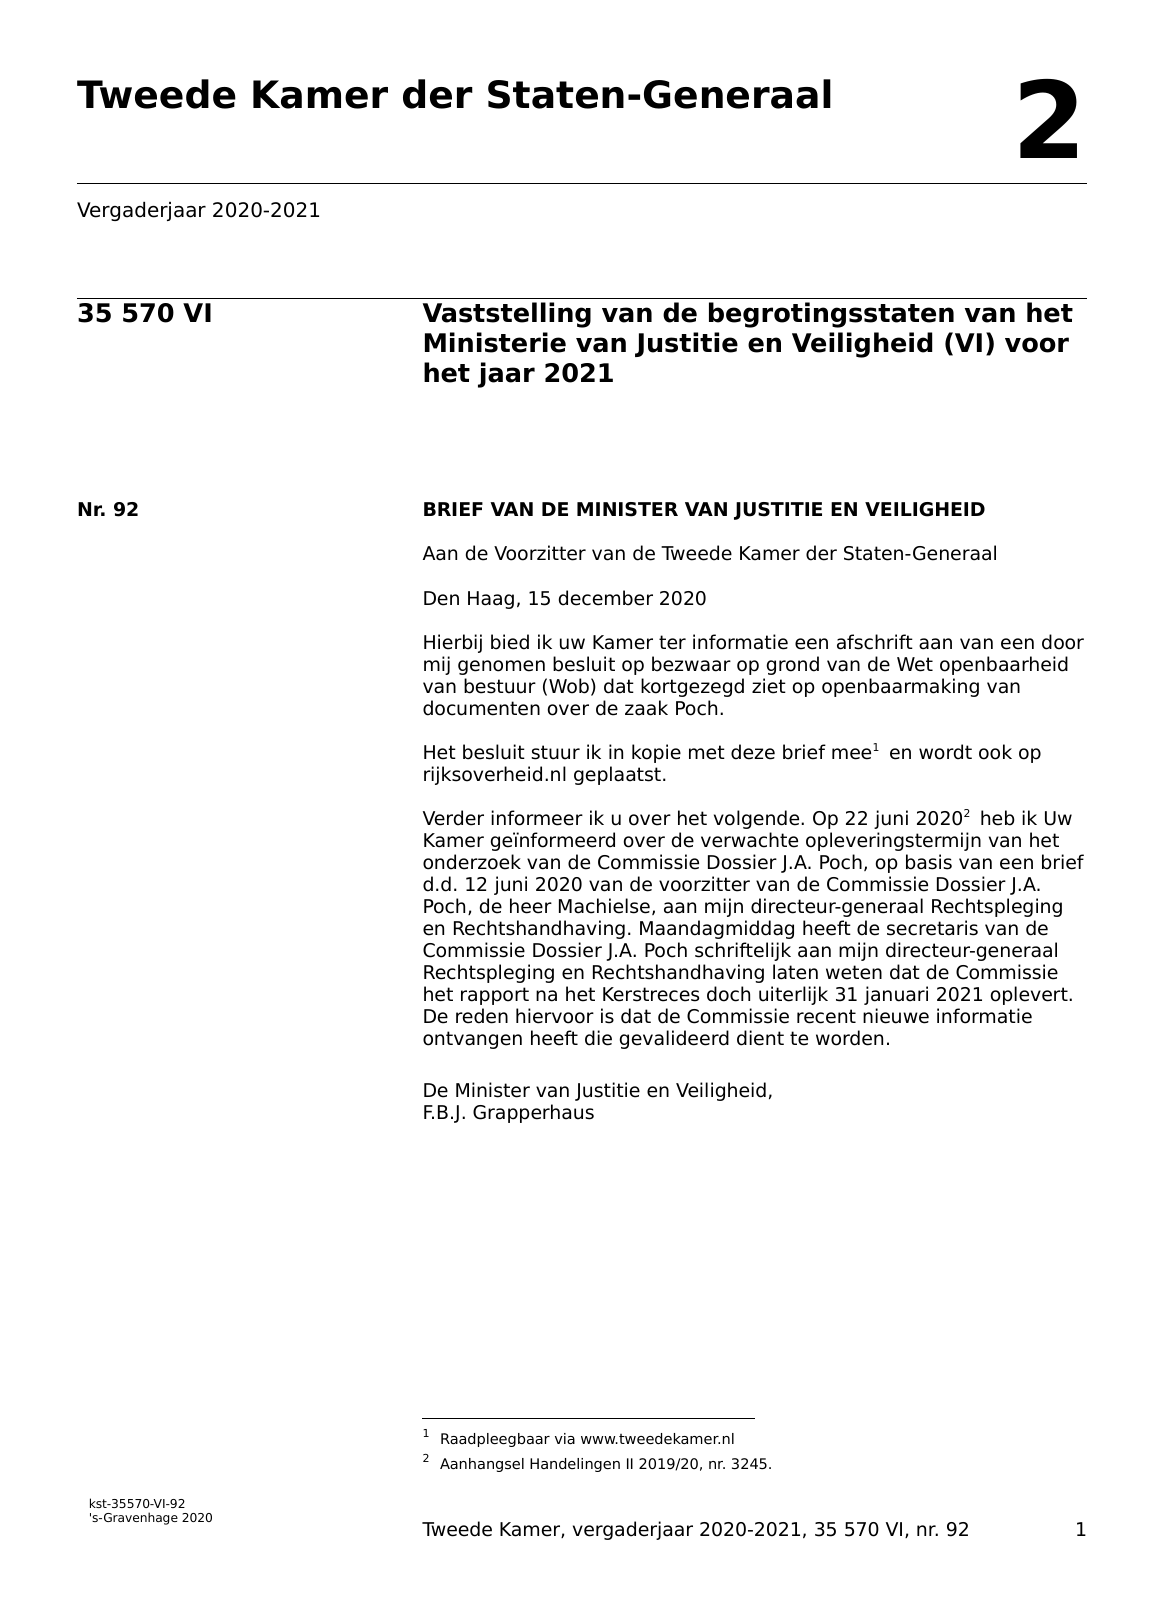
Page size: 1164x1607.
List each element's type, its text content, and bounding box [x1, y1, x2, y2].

table_cell Vergaderjaar 2020-2021 [77, 184, 1087, 298]
text 's-Gravenhage 2020 [88, 1511, 323, 1525]
text Aan de Voorzitter van de Tweede Kamer der Staten-Generaal [422, 543, 1087, 565]
subtitle 35 570 VI Vaststelling van de begrotingsstaten van het Ministerie van Justitie en Veiligheid (VI) voor het jaar 2021 [77, 299, 1087, 388]
text Het besluit stuur ik in kopie met deze brief mee en wordt ook op rijksoverheid.nl geplaatst. [422, 742, 1087, 786]
text De Minister van Justitie en Veiligheid, F.B.J. Grapperhaus [422, 1079, 1087, 1123]
subtitle Nr. 92 BRIEF VAN DE MINISTER VAN JUSTITIE EN VEILIGHEID [77, 499, 1087, 521]
text Hierbij bied ik uw Kamer ter informatie een afschrift aan van een door mij genomen besluit op bezwaar op grond van de Wet openbaarheid van bestuur (Wob) dat kortgezegd ziet op openbaarmaking van documenten over de zaak Poch. [422, 632, 1087, 719]
text kst-35570-VI-92 [88, 1497, 323, 1511]
text Raadpleegbaar via www.tweedekamer.nl [422, 1427, 1087, 1449]
text Den Haag, 15 december 2020 [422, 587, 1087, 609]
text Aanhangsel Handelingen II 2019/20, nr. 3245. [422, 1452, 1087, 1474]
text Verder informeer ik u over het volgende. Op 22 juni 2020 heb ik Uw Kamer geïnformeerd over de verwachte opleveringstermijn van het onderzoek van de Commissie Dossier J.A. Poch, op basis van een brief d.d. 12 juni 2020 van de voorzitter van de Commissie Dossier J.A. Poch, de heer Machielse, aan mijn directeur-generaal Rechtspleging en Rechtshandhaving. Maandagmiddag heeft de secretaris van de Commissie Dossier J.A. Poch schriftelijk aan mijn directeur-generaal Rechtspleging en Rechtshandhaving laten weten dat de Commissie het rapport na het Kerstreces doch uiterlijk 31 januari 2021 oplevert. De reden hiervoor is dat de Commissie recent nieuwe informatie ontvangen heeft die gevalideerd dient te worden. [422, 808, 1087, 1049]
table_header 2 [886, 59, 1087, 183]
table_header Tweede Kamer der Staten-Generaal [77, 59, 886, 183]
